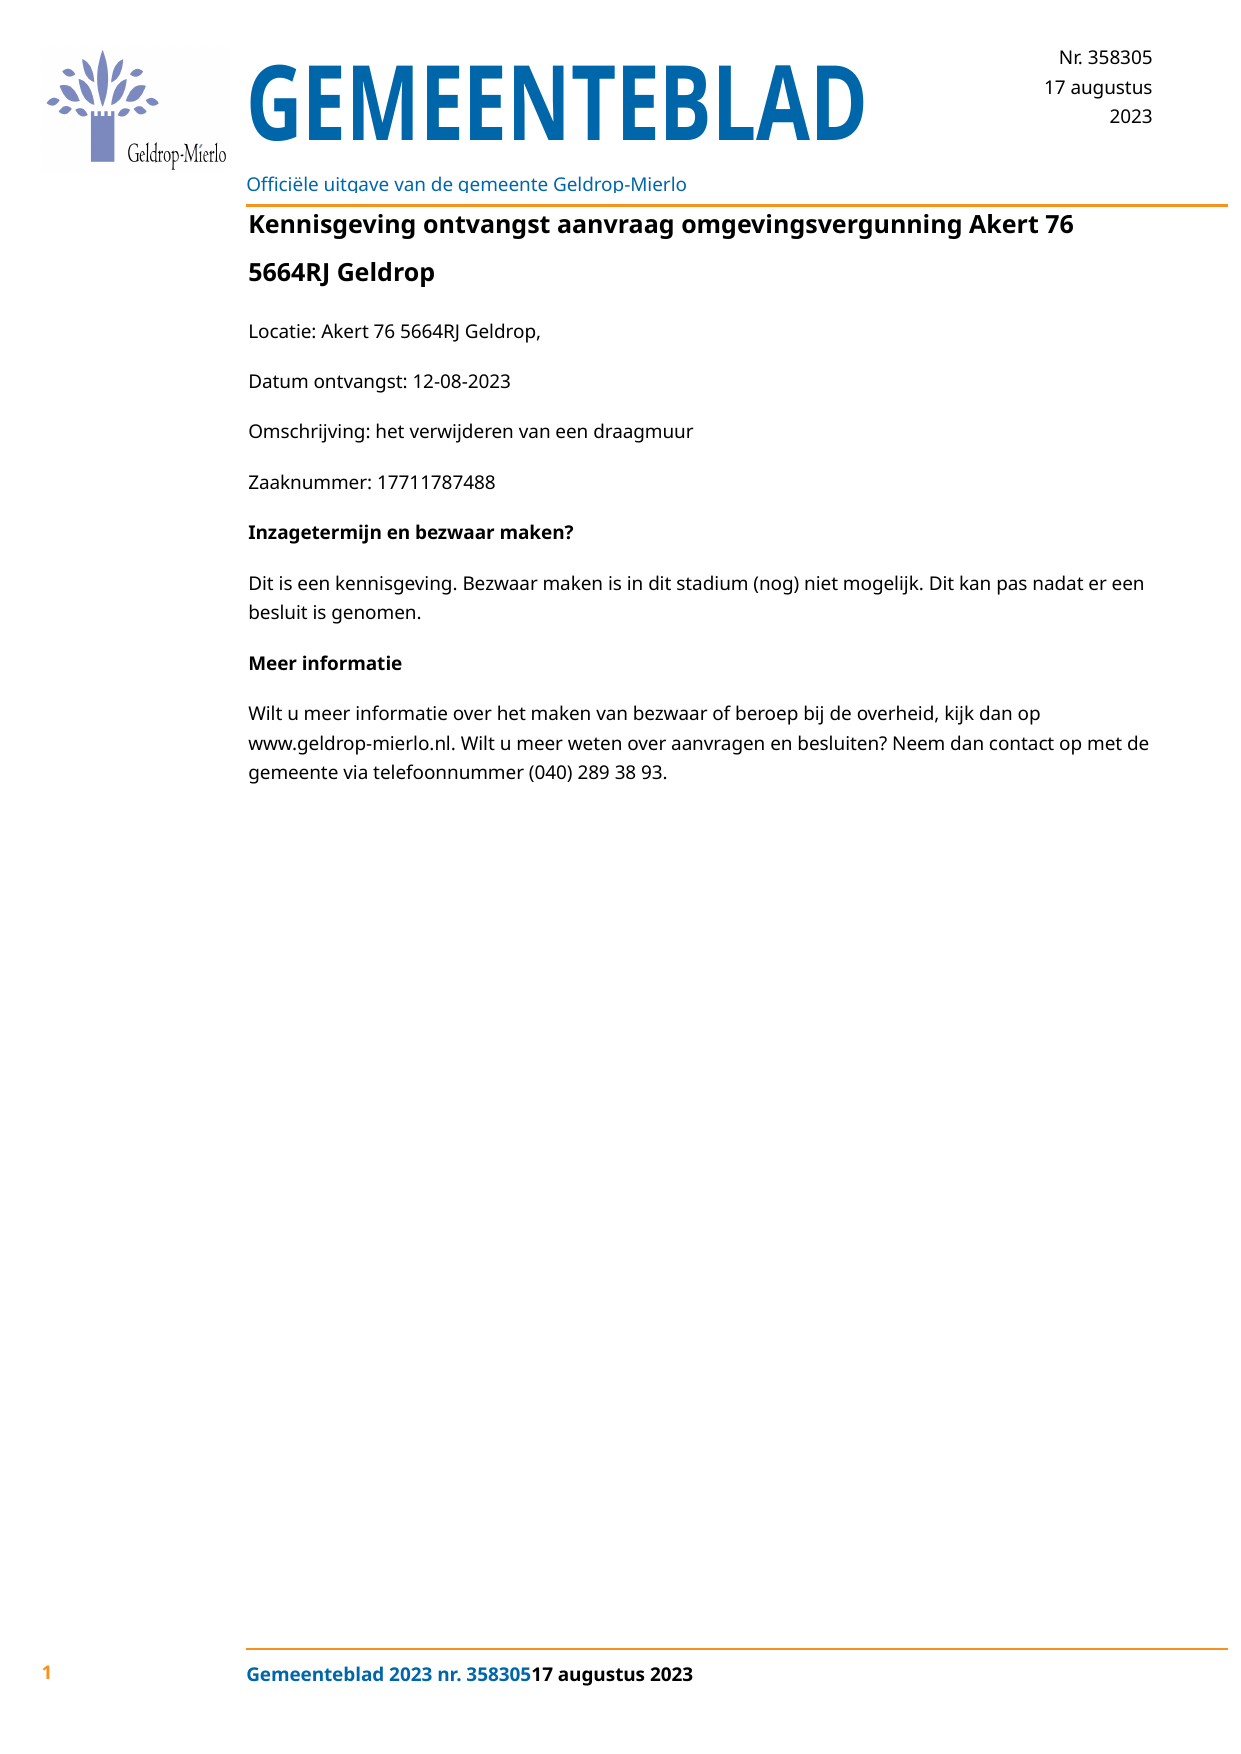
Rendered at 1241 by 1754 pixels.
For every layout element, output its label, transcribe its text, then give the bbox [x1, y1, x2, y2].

text Kennisgeving ontvangst aanvraag omgevingsvergunning Akert 76 5664RJ Geldrop [248, 207, 1152, 288]
picture [41, 47, 231, 172]
text Dit is een kennisgeving. Bezwaar maken is in dit stadium (nog) niet mogelijk. Dit kan pas nadat er een besluit is genomen. [248, 570, 1152, 625]
text Datum ontvangst: 12-08-2023 [248, 368, 1152, 394]
text Wilt u meer informatie over het maken van bezwaar of beroep bij de overheid, kijk dan op www.geldrop-mierlo.nl. Wilt u meer weten over aanvragen en besluiten? Neem dan contact op met de gemeente via telefoonnummer (040) 289 38 93. [248, 700, 1152, 785]
text Zaaknummer: 17711787488 [248, 469, 1152, 495]
text Omschrijving: het verwijderen van een draagmuur [248, 419, 1152, 444]
text Meer informatie [248, 650, 1152, 676]
text Locatie: Akert 76 5664RJ Geldrop, [248, 318, 1152, 344]
text Inzagetermijn en bezwaar maken? [248, 519, 1152, 545]
